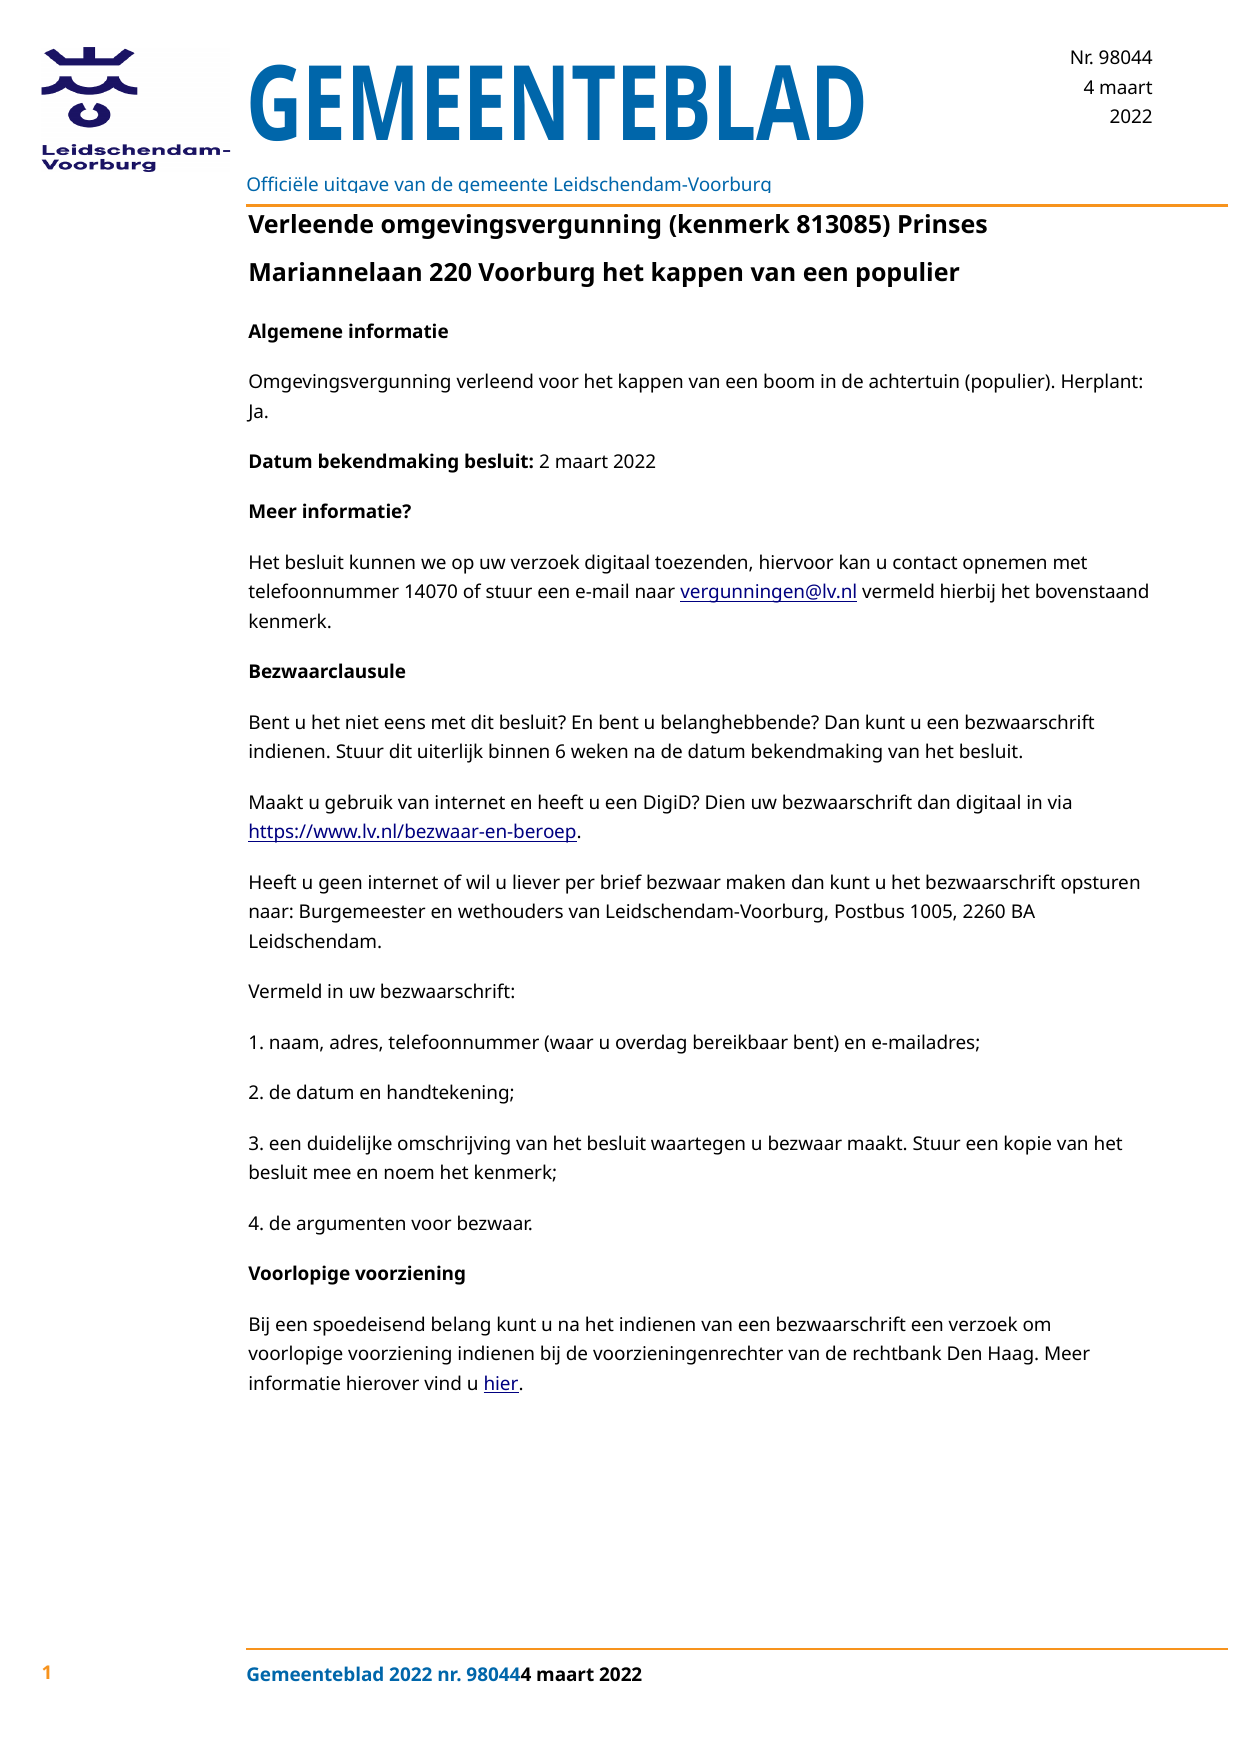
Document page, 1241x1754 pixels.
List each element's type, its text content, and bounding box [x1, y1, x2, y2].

text 4. de argumenten voor bezwaar. [248, 1210, 1152, 1236]
text Voorlopige voorziening [248, 1260, 1152, 1286]
text Datum bekendmaking besluit: 2 maart 2022 [248, 448, 1152, 474]
text 1. naam, adres, telefoonnummer (waar u overdag bereikbaar bent) en e-mailadres; [248, 1029, 1152, 1055]
text Het besluit kunnen we op uw verzoek digitaal toezenden, hiervoor kan u contact opnemen met telefoonnummer 14070 of stuur een e-mail naar vergunningen@lv.nl vermeld hierbij het bovenstaand kenmerk. [248, 549, 1152, 634]
text Maakt u gebruik van internet en heeft u een DigiD? Dien uw bezwaarschrift dan digitaal in via https://www.lv.nl/bezwaar-en-beroep. [248, 789, 1152, 844]
text Vermeld in uw bezwaarschrift: [248, 979, 1152, 1004]
text 2. de datum en handtekening; [248, 1079, 1152, 1105]
text Bezwaarclausule [248, 659, 1152, 684]
text 3. een duidelijke omschrijving van het besluit waartegen u bezwaar maakt. Stuur een kopie van het besluit mee en noem het kenmerk; [248, 1130, 1152, 1185]
text Bent u het niet eens met dit besluit? En bent u belanghebbende? Dan kunt u een bezwaarschrift indienen. Stuur dit uiterlijk binnen 6 weken na de datum bekendmaking van het besluit. [248, 709, 1152, 764]
text Bij een spoedeisend belang kunt u na het indienen van een bezwaarschrift een verzoek om voorlopige voorziening indienen bij de voorzieningenrechter van de rechtbank Den Haag. Meer informatie hierover vind u hier. [248, 1311, 1152, 1396]
text Heeft u geen internet of wil u liever per brief bezwaar maken dan kunt u het bezwaarschrift opsturen naar: Burgemeester en wethouders van Leidschendam-Voorburg, Postbus 1005, 2260 BA Leidschendam. [248, 869, 1152, 954]
picture [41, 47, 231, 172]
text Omgevingsvergunning verleend voor het kappen van een boom in de achtertuin (populier). Herplant: Ja. [248, 368, 1152, 424]
text Algemene informatie [248, 318, 1152, 344]
text Verleende omgevingsvergunning (kenmerk 813085) Prinses Mariannelaan 220 Voorburg het kappen van een populier [248, 207, 1152, 288]
text Meer informatie? [248, 499, 1152, 524]
